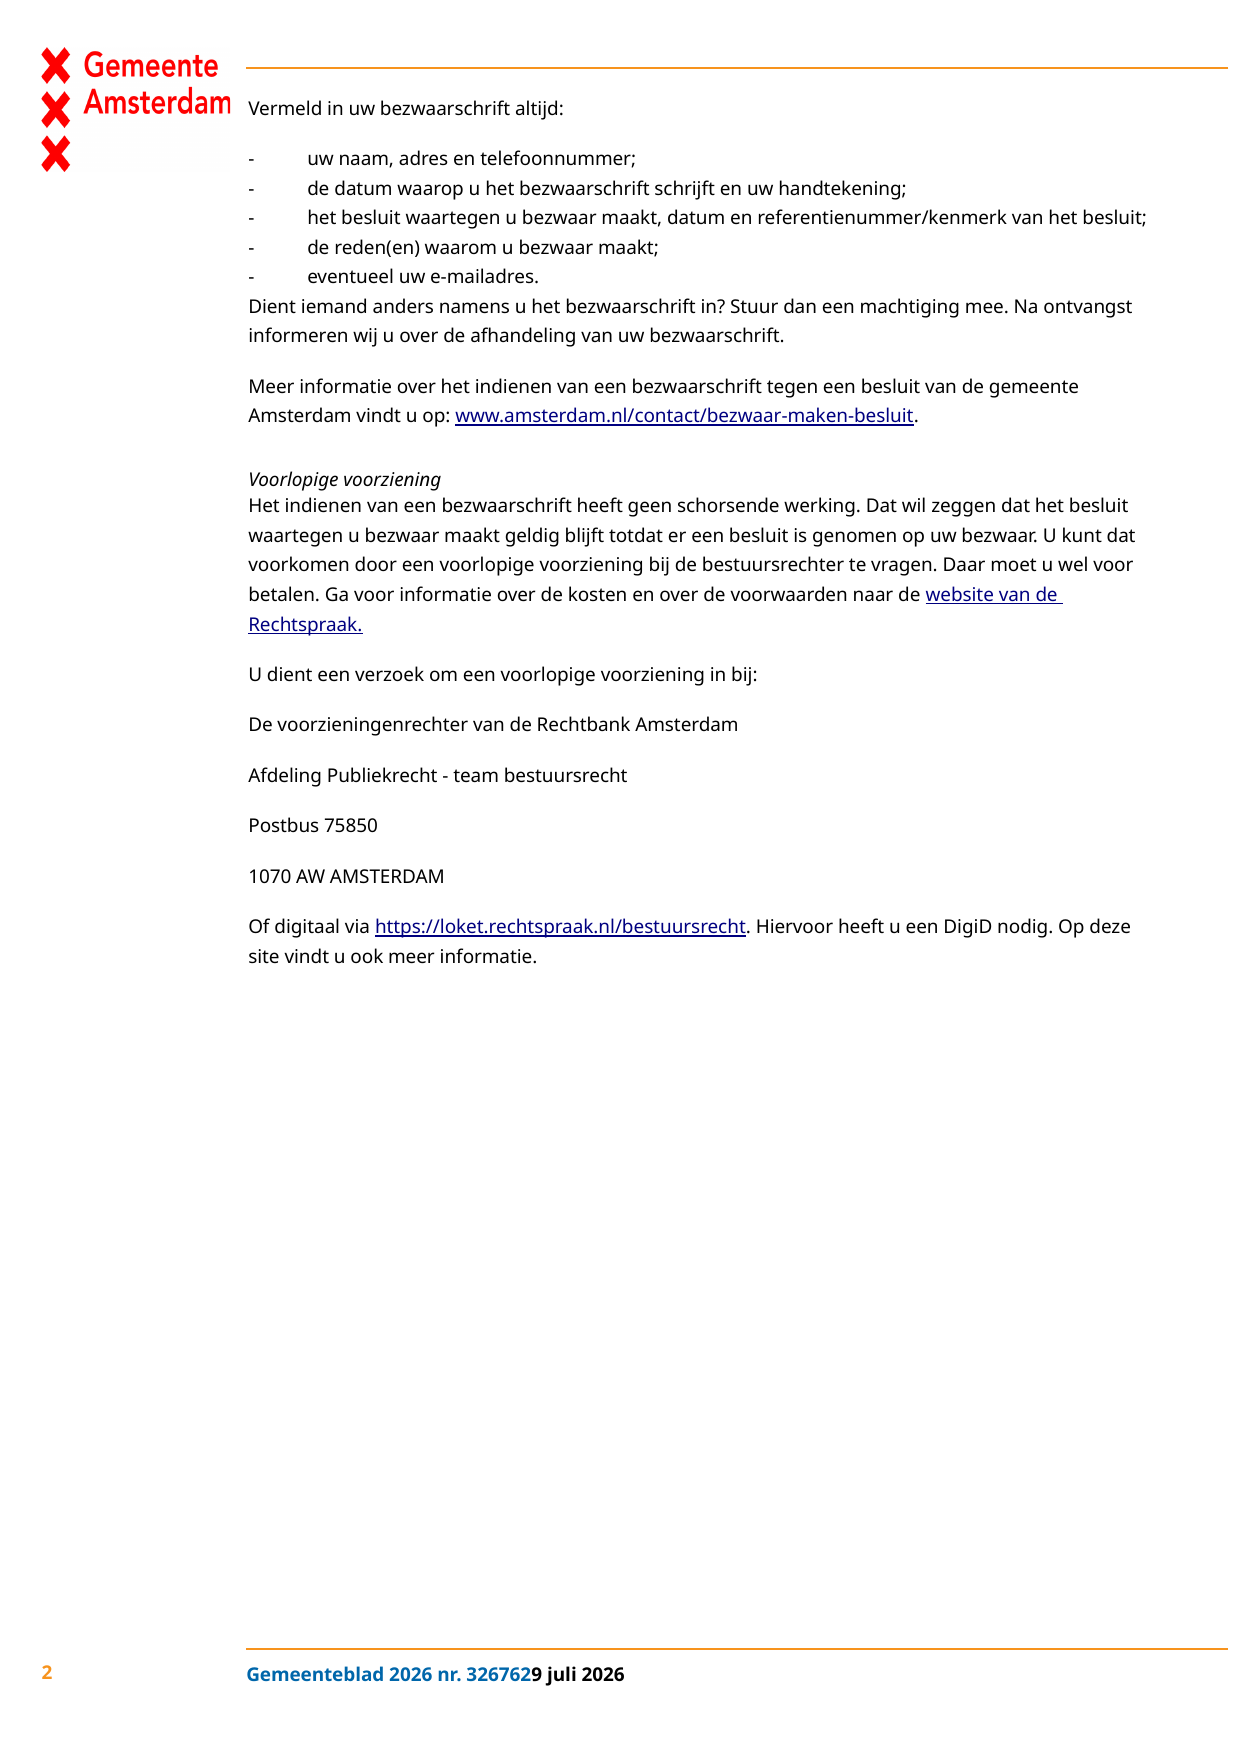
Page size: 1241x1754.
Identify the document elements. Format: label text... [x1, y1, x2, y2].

list de reden(en) waarom u bezwaar maakt; [248, 234, 1152, 260]
text Vermeld in uw bezwaarschrift altijd: [248, 95, 1152, 121]
text Meer informatie over het indienen van een bezwaarschrift tegen een besluit van de gemeente Amsterdam vindt u op: www.amsterdam.nl/contact/bezwaar-maken-besluit. [248, 373, 1152, 428]
text Afdeling Publiekrecht - team bestuursrecht [248, 762, 1152, 788]
text Of digitaal via https://loket.rechtspraak.nl/bestuursrecht. Hiervoor heeft u een DigiD nodig. Op deze site vindt u ook meer informatie. [248, 913, 1152, 968]
list uw naam, adres en telefoonnummer; [248, 145, 1152, 171]
list de datum waarop u het bezwaarschrift schrijft en uw handtekening; [248, 175, 1152, 201]
text U dient een verzoek om een voorlopige voorziening in bij: [248, 661, 1152, 687]
picture [41, 47, 231, 172]
text 1070 AW AMSTERDAM [248, 863, 1152, 888]
list het besluit waartegen u bezwaar maakt, datum en referentienummer/kenmerk van het besluit; [248, 204, 1152, 230]
text Postbus 75850 [248, 812, 1152, 838]
text Het indienen van een bezwaarschrift heeft geen schorsende werking. Dat wil zeggen dat het besluit waartegen u bezwaar maakt geldig blijft totdat er een besluit is genomen op uw bezwaar. U kunt dat voorkomen door een voorlopige voorziening bij de bestuursrechter te vragen. Daar moet u wel voor betalen. Ga voor informatie over de kosten en over de voorwaarden naar de website van de Rechtspraak. [248, 492, 1152, 636]
text Voorlopige voorziening [248, 467, 1152, 492]
text De voorzieningenrechter van de Rechtbank Amsterdam [248, 712, 1152, 737]
text Dient iemand anders namens u het bezwaarschrift in? Stuur dan een machtiging mee. Na ontvangst informeren wij u over de afhandeling van uw bezwaarschrift. [248, 293, 1152, 348]
list eventueel uw e-mailadres. [248, 263, 1152, 289]
